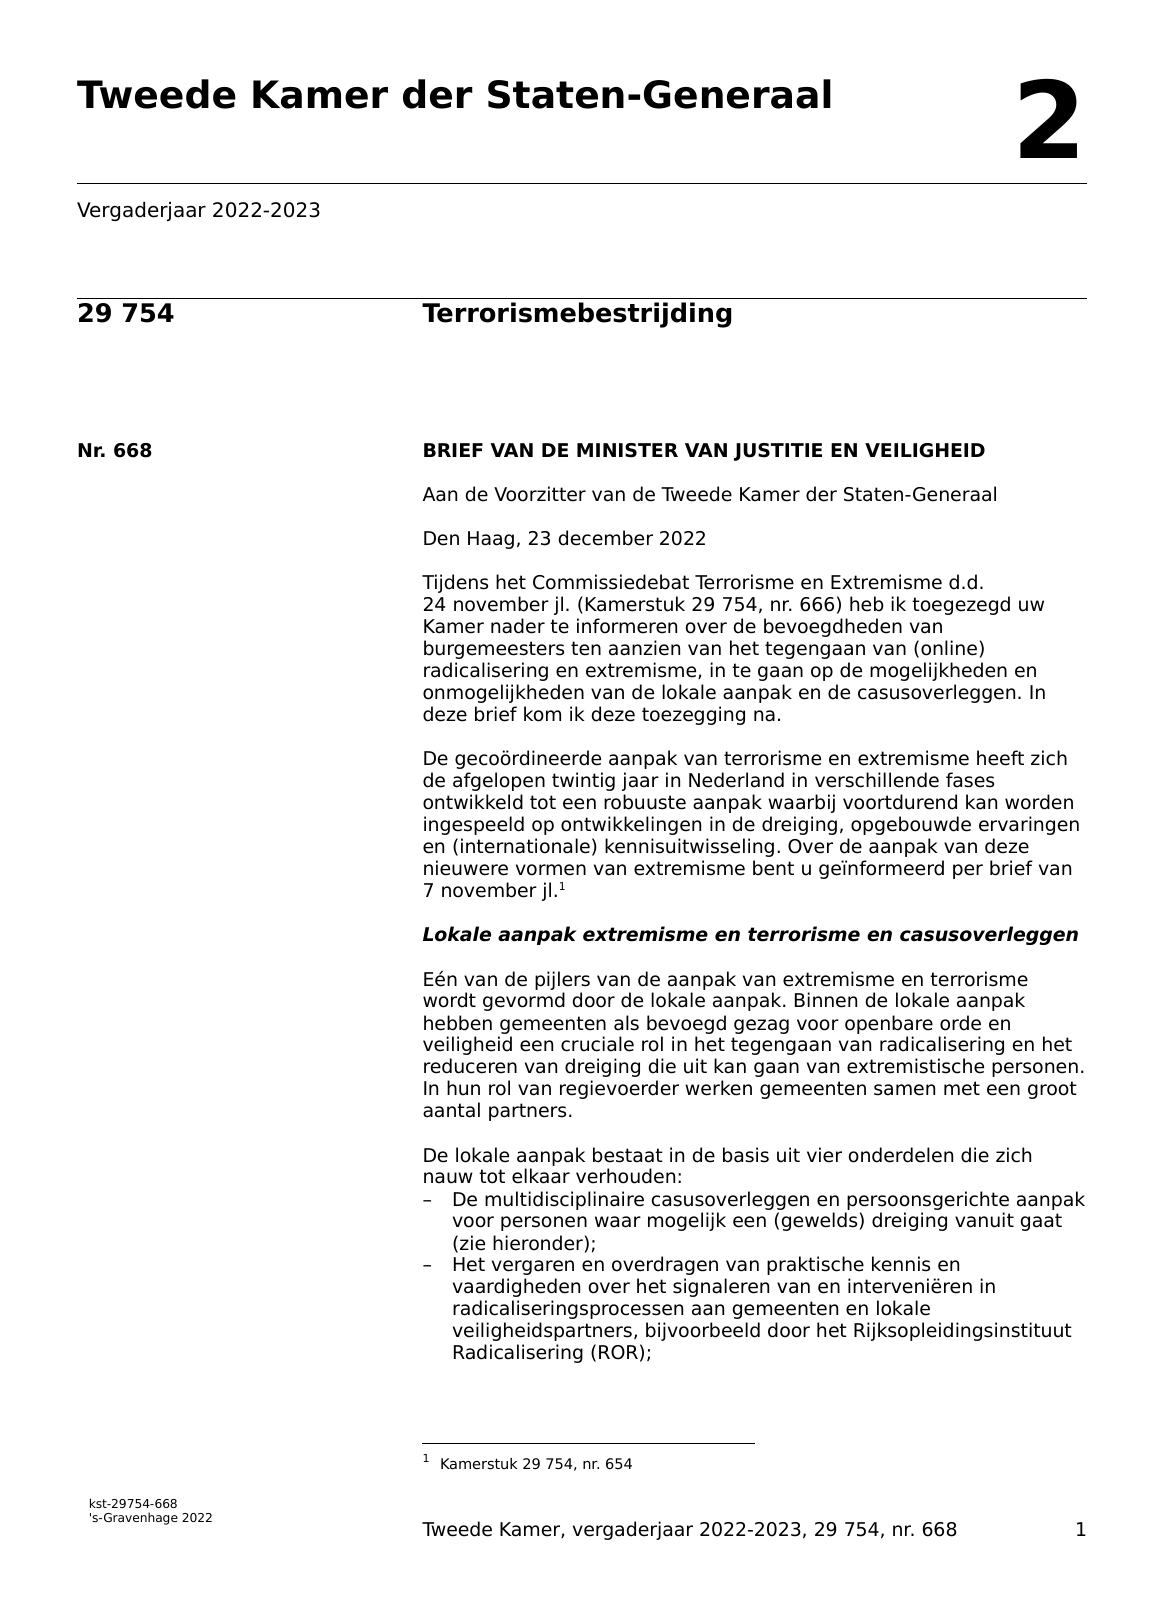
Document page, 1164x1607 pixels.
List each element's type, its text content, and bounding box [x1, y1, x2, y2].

subtitle 29 754 Terrorismebestrijding [77, 299, 1087, 329]
text Eén van de pijlers van de aanpak van extremisme en terrorisme wordt gevormd door de lokale aanpak. Binnen de lokale aanpak hebben gemeenten als bevoegd gezag voor openbare orde en veiligheid een cruciale rol in het tegengaan van radicalisering en het reduceren van dreiging die uit kan gaan van extremistische personen. In hun rol van regievoerder werken gemeenten samen met een groot aantal partners. [422, 968, 1087, 1122]
table_header Tweede Kamer der Staten-Generaal [77, 59, 886, 183]
subtitle Lokale aanpak extremisme en terrorisme en casusoverleggen [422, 924, 1087, 946]
text De gecoördineerde aanpak van terrorisme en extremisme heeft zich de afgelopen twintig jaar in Nederland in verschillende fases ontwikkeld tot een robuuste aanpak waarbij voortdurend kan worden ingespeeld op ontwikkelingen in de dreiging, opgebouwde ervaringen en (internationale) kennisuitwisseling. Over de aanpak van deze nieuwere vormen van extremisme bent u geïnformeerd per brief van 7 november jl. [422, 748, 1087, 902]
subtitle Nr. 668 BRIEF VAN DE MINISTER VAN JUSTITIE EN VEILIGHEID [77, 440, 1087, 462]
text kst-29754-668 [88, 1497, 323, 1511]
text Kamerstuk 29 754, nr. 654 [422, 1452, 1087, 1474]
text Aan de Voorzitter van de Tweede Kamer der Staten-Generaal [422, 484, 1087, 506]
text Tijdens het Commissiedebat Terrorisme en Extremisme d.d. 24 november jl. (Kamerstuk 29 754, nr. 666) heb ik toegezegd uw Kamer nader te informeren over de bevoegdheden van burgemeesters ten aanzien van het tegengaan van (online) radicalisering en extremisme, in te gaan op de mogelijkheden en onmogelijkheden van de lokale aanpak en de casusoverleggen. In deze brief kom ik deze toezegging na. [422, 572, 1087, 726]
table_cell Vergaderjaar 2022-2023 [77, 184, 1087, 298]
text Den Haag, 23 december 2022 [422, 528, 1087, 550]
text De lokale aanpak bestaat in de basis uit vier onderdelen die zich nauw tot elkaar verhouden: [422, 1144, 1087, 1188]
text 's-Gravenhage 2022 [88, 1511, 323, 1525]
text – Het vergaren en overdragen van praktische kennis en vaardigheden over het signaleren van en interveniëren in radicaliseringsprocessen aan gemeenten en lokale veiligheidspartners, bijvoorbeeld door het Rijksopleidingsinstituut Radicalisering (ROR); [422, 1254, 1087, 1364]
text – De multidisciplinaire casusoverleggen en persoonsgerichte aanpak voor personen waar mogelijk een (gewelds) dreiging vanuit gaat (zie hieronder); [422, 1188, 1087, 1254]
table_header 2 [886, 59, 1087, 183]
